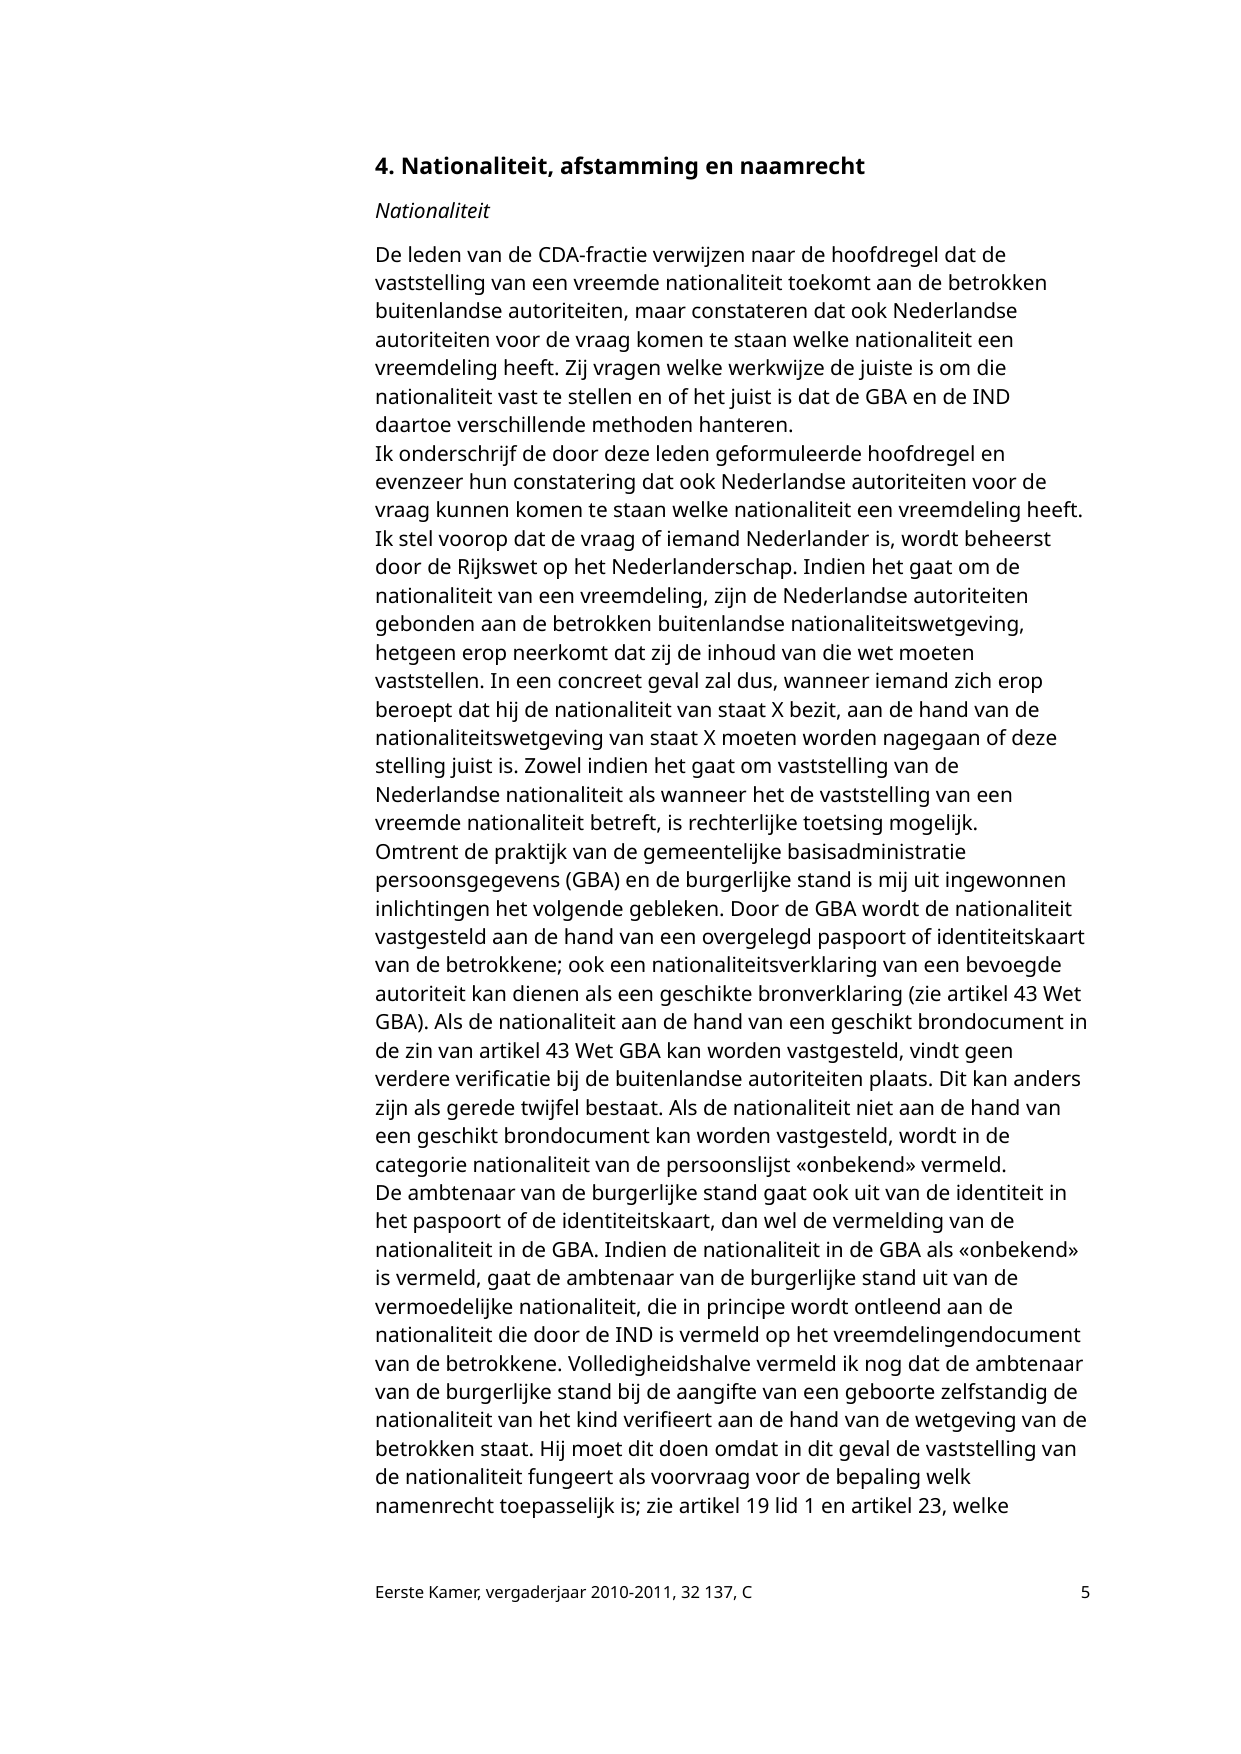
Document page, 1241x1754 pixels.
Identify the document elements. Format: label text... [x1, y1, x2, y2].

text De ambtenaar van de burgerlijke stand gaat ook uit van de identiteit in het paspoort of de identiteitskaart, dan wel de vermelding van de nationaliteit in de GBA. Indien de nationaliteit in de GBA als «onbekend» is vermeld, gaat de ambtenaar van de burgerlijke stand uit van de vermoedelijke nationaliteit, die in principe wordt ontleend aan de nationaliteit die door de IND is vermeld op het vreemdelingendocument van de betrokkene. Volledigheidshalve vermeld ik nog dat de ambtenaar van de burgerlijke stand bij de aangifte van een geboorte zelfstandig de nationaliteit van het kind verifieert aan de hand van de wetgeving van de betrokken staat. Hij moet dit doen omdat in dit geval de vaststelling van de nationaliteit fungeert als voorvraag voor de bepaling welk namenrecht toepasselijk is; zie artikel 19 lid 1 en artikel 23, welke [375, 1178, 1090, 1519]
text Omtrent de praktijk van de gemeentelijke basisadministratie persoonsgegevens (GBA) en de burgerlijke stand is mij uit ingewonnen inlichtingen het volgende gebleken. Door de GBA wordt de nationaliteit vastgesteld aan de hand van een overgelegd paspoort of identiteitskaart van de betrokkene; ook een nationaliteitsverklaring van een bevoegde autoriteit kan dienen als een geschikte bronverklaring (zie artikel 43 Wet GBA). Als de nationaliteit aan de hand van een geschikt brondocument in de zin van artikel 43 Wet GBA kan worden vastgesteld, vindt geen verdere verificatie bij de buitenlandse autoriteiten plaats. Dit kan anders zijn als gerede twijfel bestaat. Als de nationaliteit niet aan de hand van een geschikt brondocument kan worden vastgesteld, wordt in de categorie nationaliteit van de persoonslijst «onbekend» vermeld. [375, 837, 1090, 1178]
text Nationaliteit [375, 196, 1090, 225]
text De leden van de CDA-fractie verwijzen naar de hoofdregel dat de vaststelling van een vreemde nationaliteit toekomt aan de betrokken buitenlandse autoriteiten, maar constateren dat ook Nederlandse autoriteiten voor de vraag komen te staan welke nationaliteit een vreemdeling heeft. Zij vragen welke werkwijze de juiste is om die nationaliteit vast te stellen en of het juist is dat de GBA en de IND daartoe verschillende methoden hanteren. [375, 240, 1090, 439]
text Ik onderschrijf de door deze leden geformuleerde hoofdregel en evenzeer hun constatering dat ook Nederlandse autoriteiten voor de vraag kunnen komen te staan welke nationaliteit een vreemdeling heeft. Ik stel voorop dat de vraag of iemand Nederlander is, wordt beheerst door de Rijkswet op het Nederlanderschap. Indien het gaat om de nationaliteit van een vreemdeling, zijn de Nederlandse autoriteiten gebonden aan de betrokken buitenlandse nationaliteitswetgeving, hetgeen erop neerkomt dat zij de inhoud van die wet moeten vaststellen. In een concreet geval zal dus, wanneer iemand zich erop beroept dat hij de nationaliteit van staat X bezit, aan de hand van de nationaliteitswetgeving van staat X moeten worden nagegaan of deze stelling juist is. Zowel indien het gaat om vaststelling van de Nederlandse nationaliteit als wanneer het de vaststelling van een vreemde nationaliteit betreft, is rechterlijke toetsing mogelijk. [375, 439, 1090, 837]
subtitle 4. Nationaliteit, afstamming en naamrecht [375, 150, 1090, 181]
